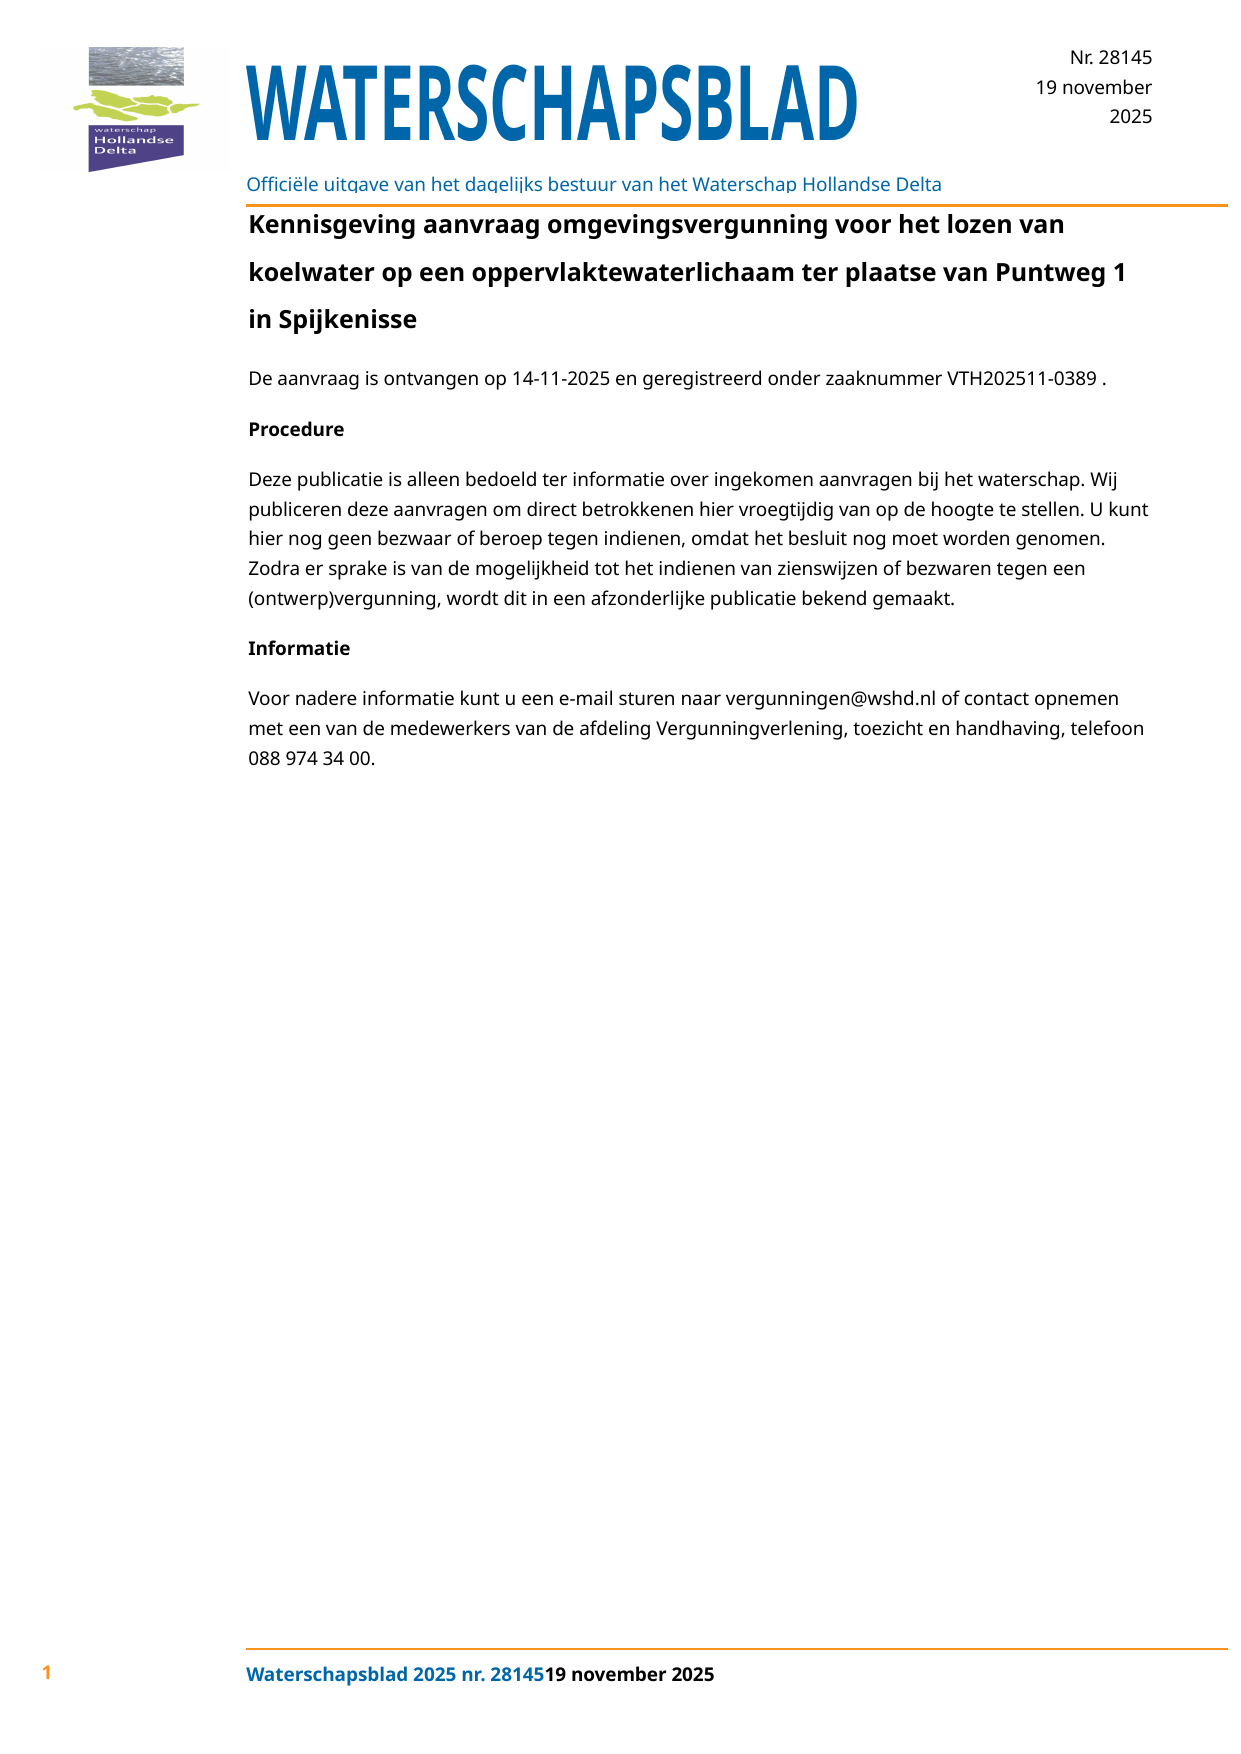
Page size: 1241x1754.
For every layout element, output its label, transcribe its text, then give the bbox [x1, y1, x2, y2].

text Voor nadere informatie kunt u een e-mail sturen naar vergunningen@wshd.nl of contact opnemen met een van de medewerkers van de afdeling Vergunningverlening, toezicht en handhaving, telefoon 088 974 34 00. [248, 686, 1152, 770]
picture [41, 47, 231, 172]
text Procedure [248, 416, 1152, 442]
text De aanvraag is ontvangen op 14-11-2025 en geregistreerd onder zaaknummer VTH202511-0389 . [248, 366, 1152, 391]
text Deze publicatie is alleen bedoeld ter informatie over ingekomen aanvragen bij het waterschap. Wij publiceren deze aanvragen om direct betrokkenen hier vroegtijdig van op de hoogte te stellen. U kunt hier nog geen bezwaar of beroep tegen indienen, omdat het besluit nog moet worden genomen. Zodra er sprake is van de mogelijkheid tot het indienen van zienswijzen of bezwaren tegen een (ontwerp)vergunning, wordt dit in een afzonderlijke publicatie bekend gemaakt. [248, 466, 1152, 610]
text Informatie [248, 635, 1152, 661]
text Kennisgeving aanvraag omgevingsvergunning voor het lozen van koelwater op een oppervlaktewaterlichaam ter plaatse van Puntweg 1 in Spijkenisse [248, 207, 1152, 336]
